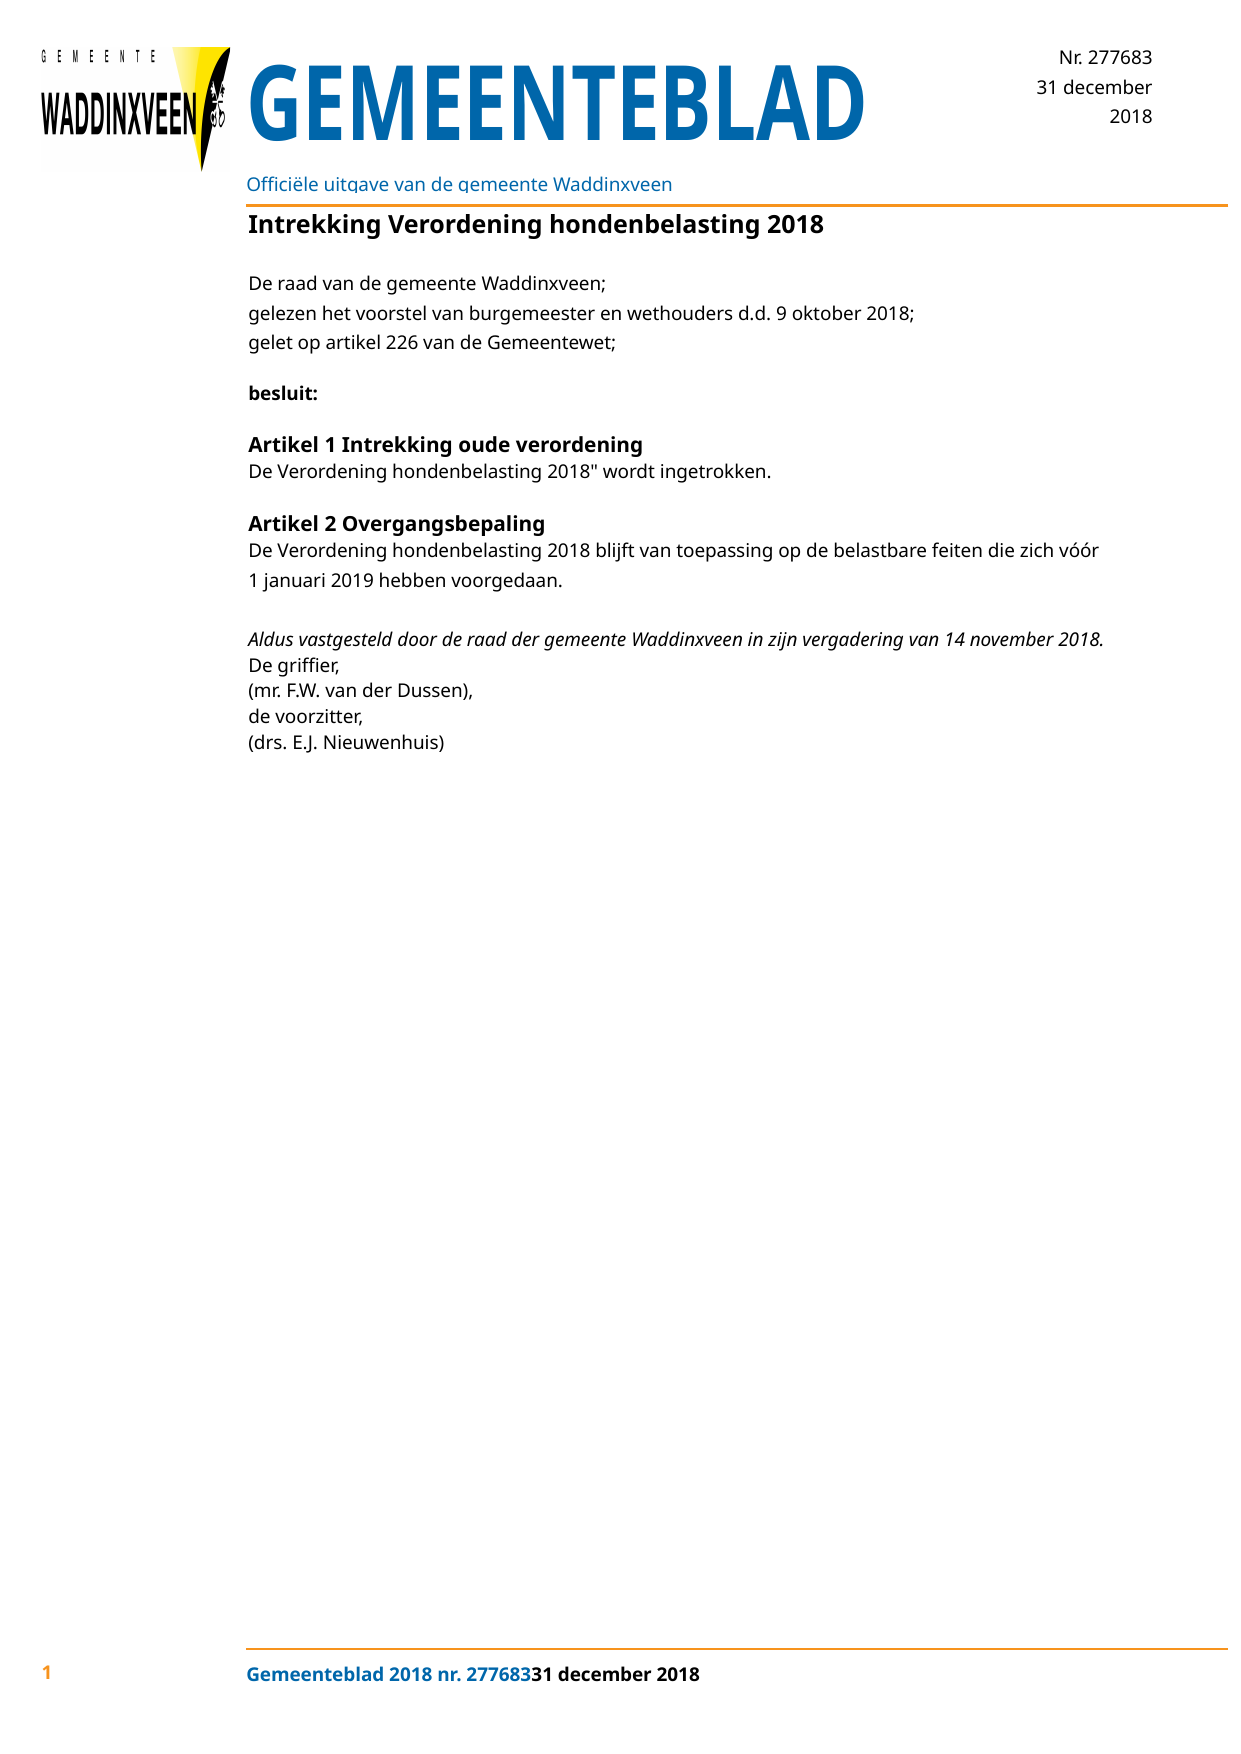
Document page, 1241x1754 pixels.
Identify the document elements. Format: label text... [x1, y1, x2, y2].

text Intrekking Verordening hondenbelasting 2018 [248, 207, 1152, 241]
text Artikel 1 Intrekking oude verordening [248, 430, 1152, 459]
text besluit: [248, 380, 1152, 406]
text De griffier, [248, 652, 1152, 678]
text Artikel 2 Overgangsbepaling [248, 509, 1152, 537]
text De Verordening hondenbelasting 2018 blijft van toepassing op de belastbare feiten die zich vóór 1 januari 2019 hebben voorgedaan. [248, 537, 1152, 593]
text gelezen het voorstel van burgemeester en wethouders d.d. 9 oktober 2018; [248, 300, 1152, 326]
text gelet op artikel 226 van de Gemeentewet; [248, 329, 1152, 355]
text (drs. E.J. Nieuwenhuis) [248, 729, 1152, 755]
picture [41, 47, 231, 172]
text Aldus vastgesteld door de raad der gemeente Waddinxveen in zijn vergadering van 14 november 2018. [248, 626, 1152, 652]
text de voorzitter, [248, 703, 1152, 729]
text (mr. F.W. van der Dussen), [248, 678, 1152, 703]
text De Verordening hondenbelasting 2018" wordt ingetrokken. [248, 459, 1152, 484]
text De raad van de gemeente Waddinxveen; [248, 270, 1152, 296]
